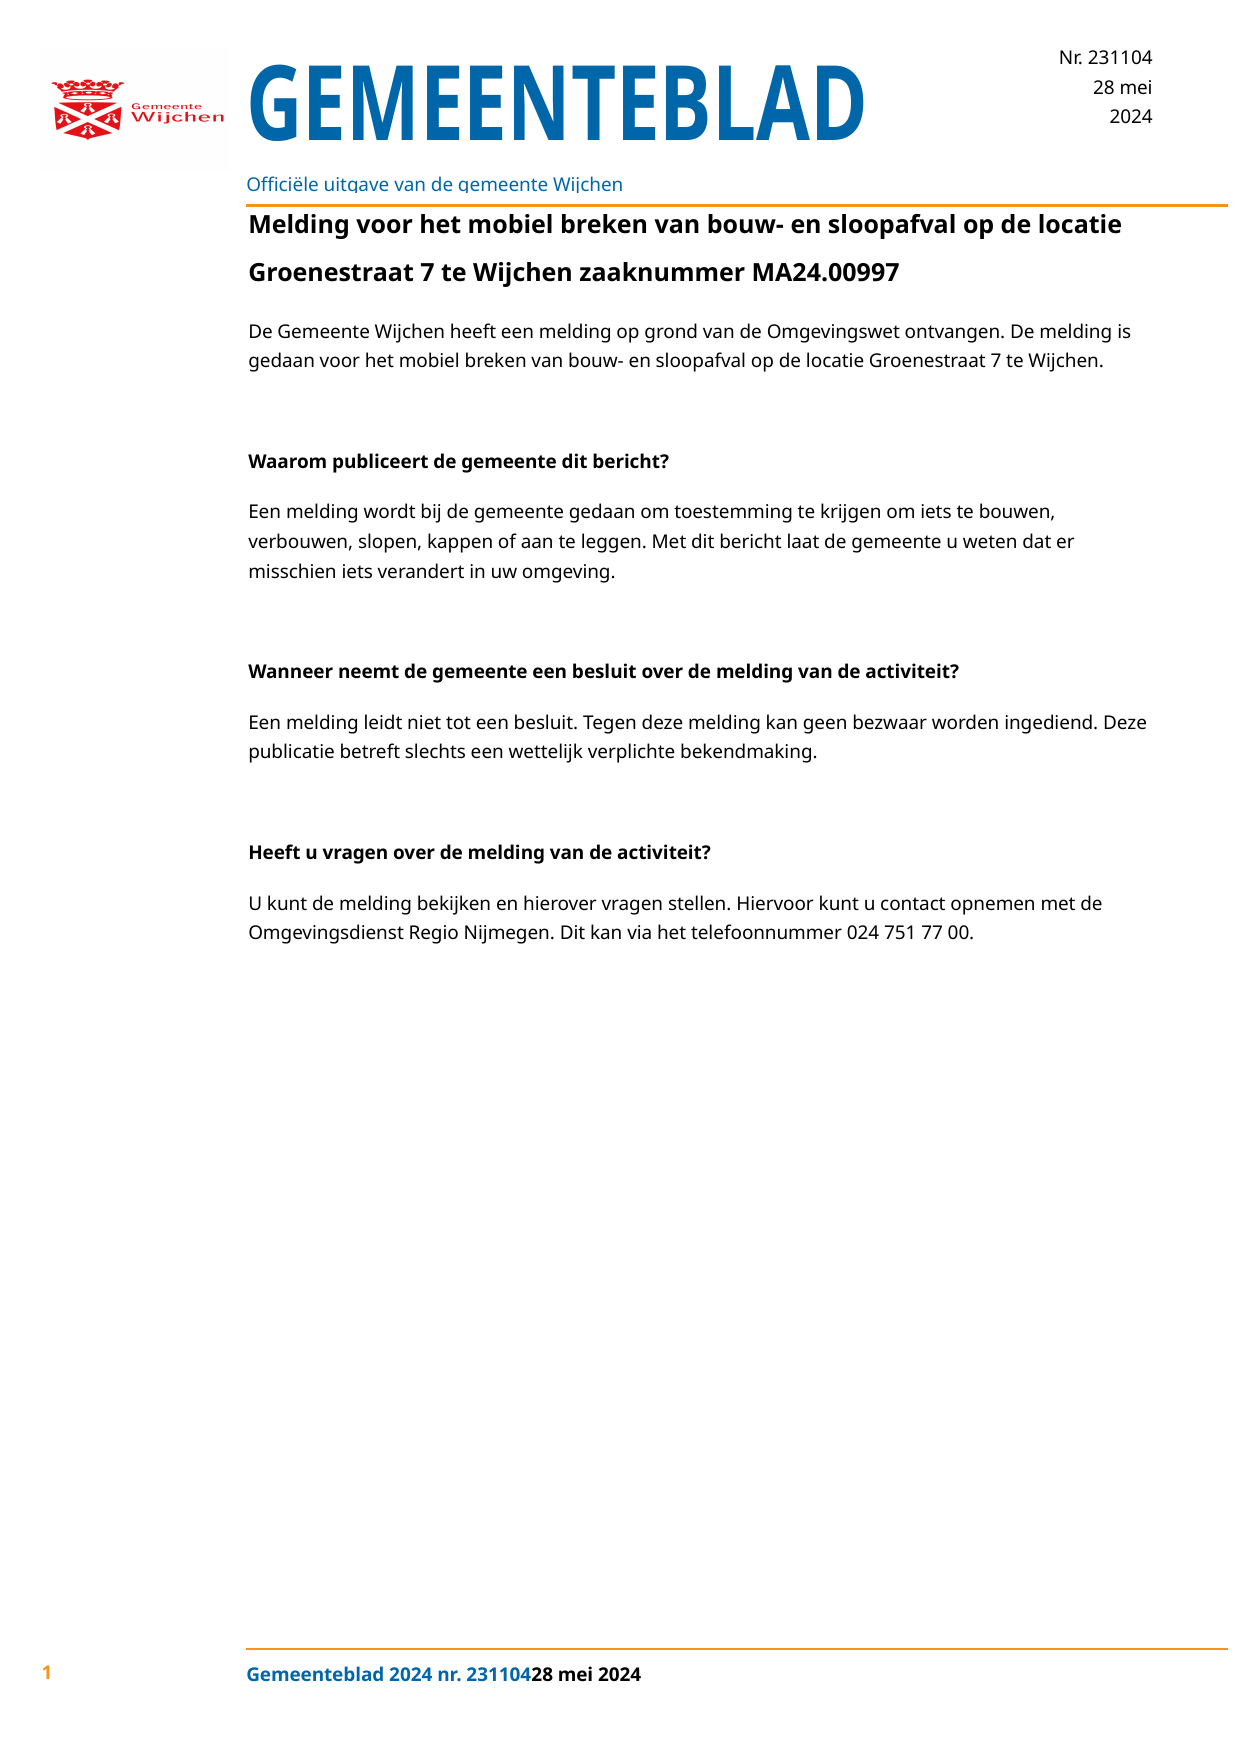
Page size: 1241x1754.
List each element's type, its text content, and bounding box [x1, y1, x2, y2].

text Waarom publiceert de gemeente dit bericht? [248, 448, 1152, 474]
text Melding voor het mobiel breken van bouw- en sloopafval op de locatie Groenestraat 7 te Wijchen zaaknummer MA24.00997 [248, 207, 1152, 288]
text Een melding wordt bij de gemeente gedaan om toestemming te krijgen om iets te bouwen, verbouwen, slopen, kappen of aan te leggen. Met dit bericht laat de gemeente u weten dat er misschien iets verandert in uw omgeving. [248, 499, 1152, 584]
text U kunt de melding bekijken en hierover vragen stellen. Hiervoor kunt u contact opnemen met de Omgevingsdienst Regio Nijmegen. Dit kan via het telefoonnummer 024 751 77 00. [248, 890, 1152, 945]
text Een melding leidt niet tot een besluit. Tegen deze melding kan geen bezwaar worden ingediend. Deze publicatie betreft slechts een wettelijk verplichte bekendmaking. [248, 709, 1152, 764]
text Wanneer neemt de gemeente een besluit over de melding van de activiteit? [248, 659, 1152, 684]
text De Gemeente Wijchen heeft een melding op grond van de Omgevingswet ontvangen. De melding is gedaan voor het mobiel breken van bouw- en sloopafval op de locatie Groenestraat 7 te Wijchen. [248, 318, 1152, 373]
text Heeft u vragen over de melding van de activiteit? [248, 839, 1152, 865]
picture [41, 47, 231, 172]
